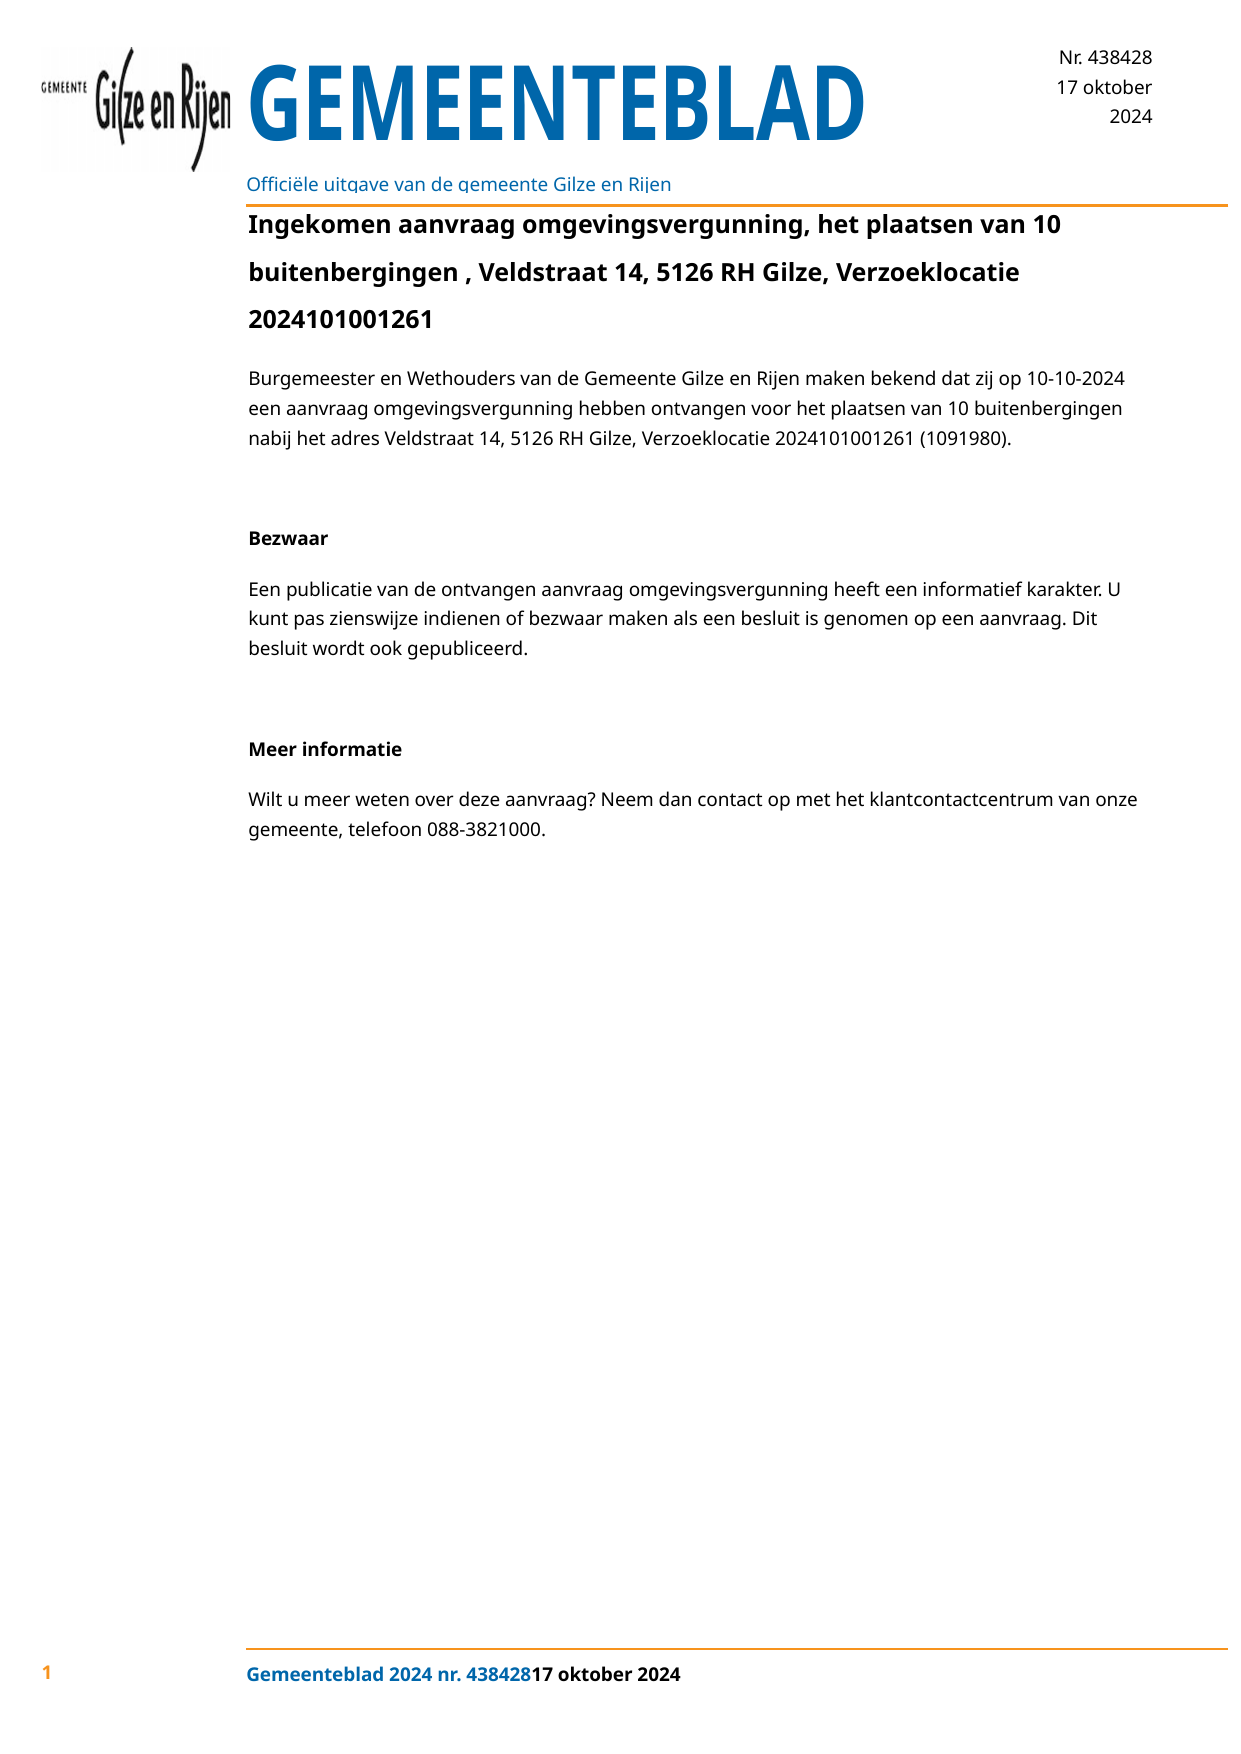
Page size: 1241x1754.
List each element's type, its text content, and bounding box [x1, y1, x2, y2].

text Wilt u meer weten over deze aanvraag? Neem dan contact op met het klantcontactcentrum van onze gemeente, telefoon 088-3821000. [248, 786, 1152, 842]
text Ingekomen aanvraag omgevingsvergunning, het plaatsen van 10 buitenbergingen , Veldstraat 14, 5126 RH Gilze, Verzoeklocatie 2024101001261 [248, 207, 1152, 336]
text Een publicatie van de ontvangen aanvraag omgevingsvergunning heeft een informatief karakter. U kunt pas zienswijze indienen of bezwaar maken als een besluit is genomen op een aanvraag. Dit besluit wordt ook gepubliceerd. [248, 576, 1152, 661]
picture [41, 47, 231, 172]
text Burgemeester en Wethouders van de Gemeente Gilze en Rijen maken bekend dat zij op 10-10-2024 een aanvraag omgevingsvergunning hebben ontvangen voor het plaatsen van 10 buitenbergingen nabij het adres Veldstraat 14, 5126 RH Gilze, Verzoeklocatie 2024101001261 (1091980). [248, 366, 1152, 450]
text Bezwaar [248, 526, 1152, 551]
text Meer informatie [248, 736, 1152, 762]
